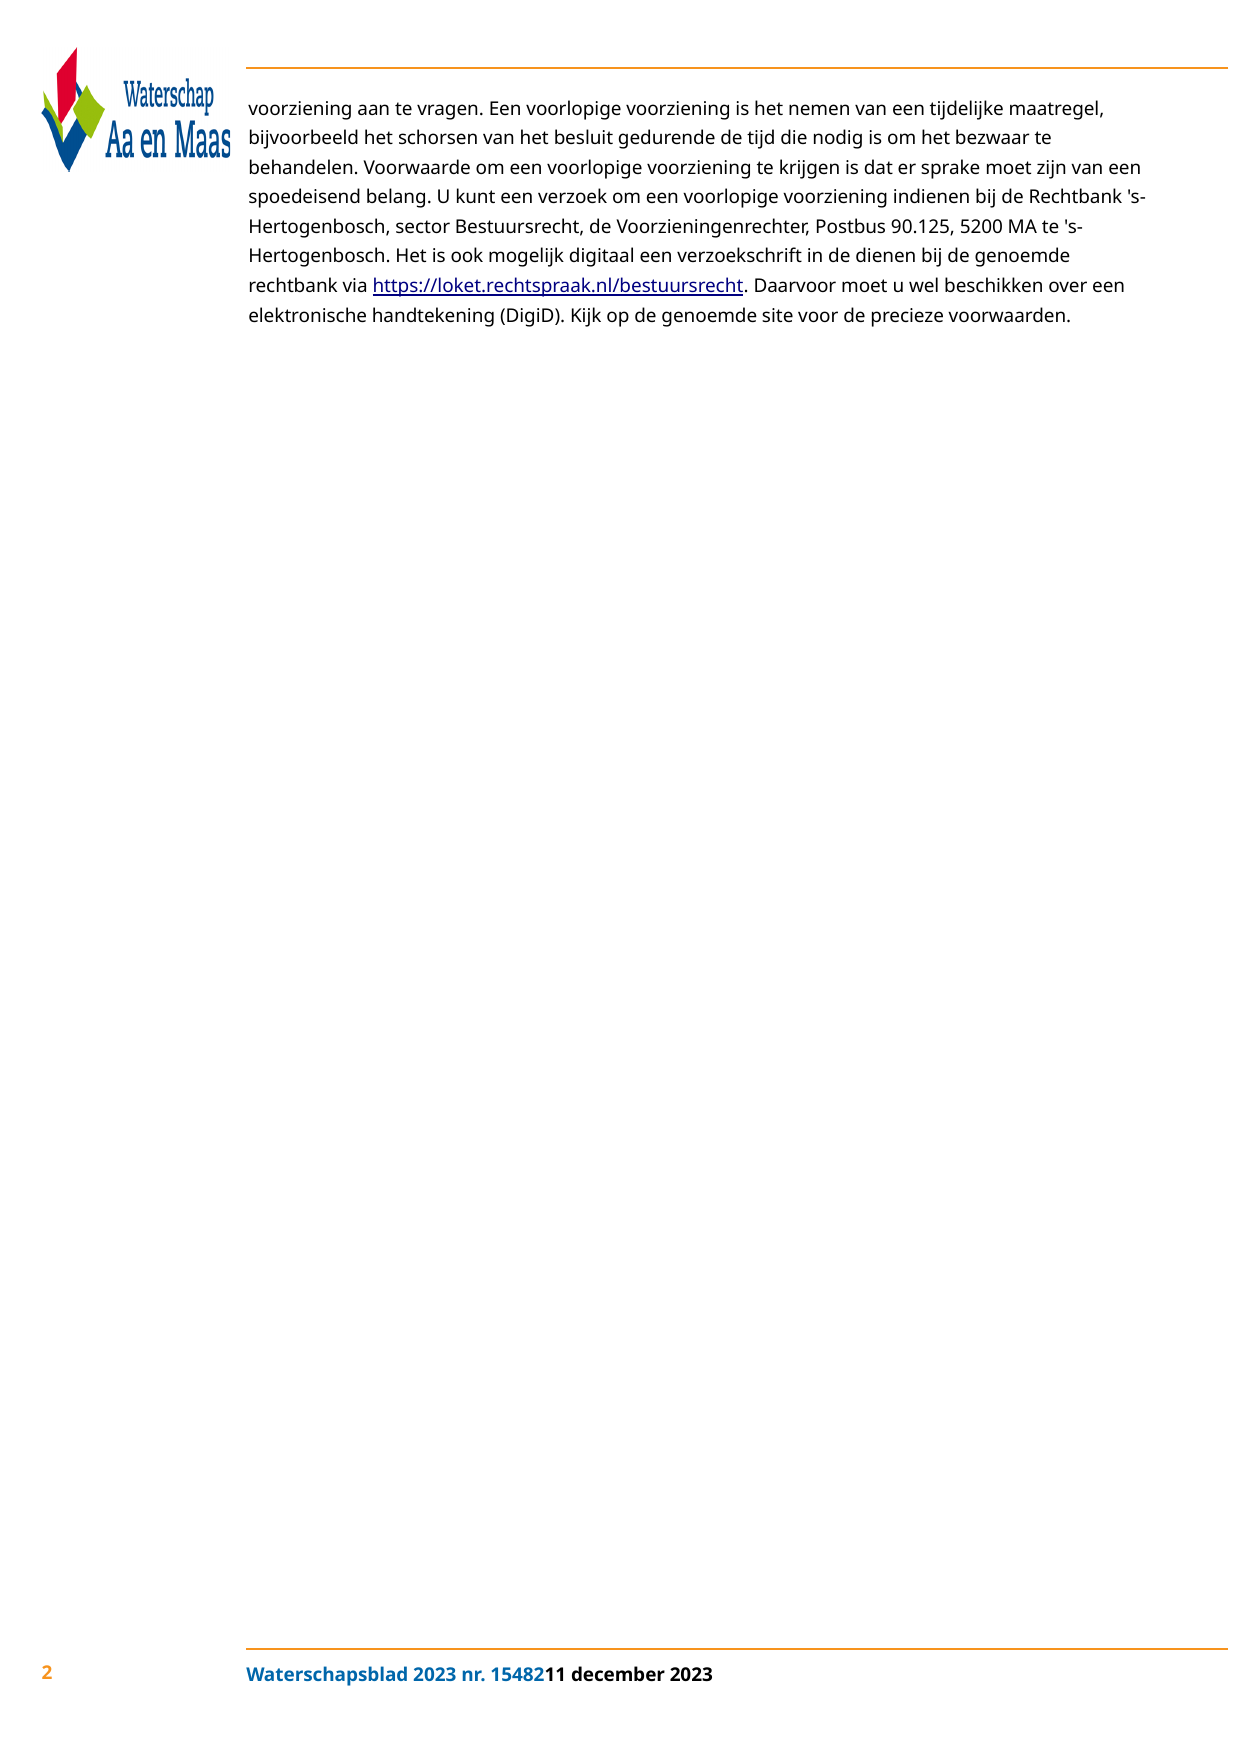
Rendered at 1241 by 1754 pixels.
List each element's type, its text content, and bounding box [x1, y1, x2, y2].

text voorziening aan te vragen. Een voorlopige voorziening is het nemen van een tijdelijke maatregel, bijvoorbeeld het schorsen van het besluit gedurende de tijd die nodig is om het bezwaar te behandelen. Voorwaarde om een voorlopige voorziening te krijgen is dat er sprake moet zijn van een spoedeisend belang. U kunt een verzoek om een voorlopige voorziening indienen bij de Rechtbank 's-Hertogenbosch, sector Bestuursrecht, de Voorzieningenrechter, Postbus 90.125, 5200 MA te 's-Hertogenbosch. Het is ook mogelijk digitaal een verzoekschrift in de dienen bij de genoemde rechtbank via https://loket.rechtspraak.nl/bestuursrecht. Daarvoor moet u wel beschikken over een elektronische handtekening (DigiD). Kijk op de genoemde site voor de precieze voorwaarden. [248, 95, 1152, 328]
picture [41, 47, 231, 172]
